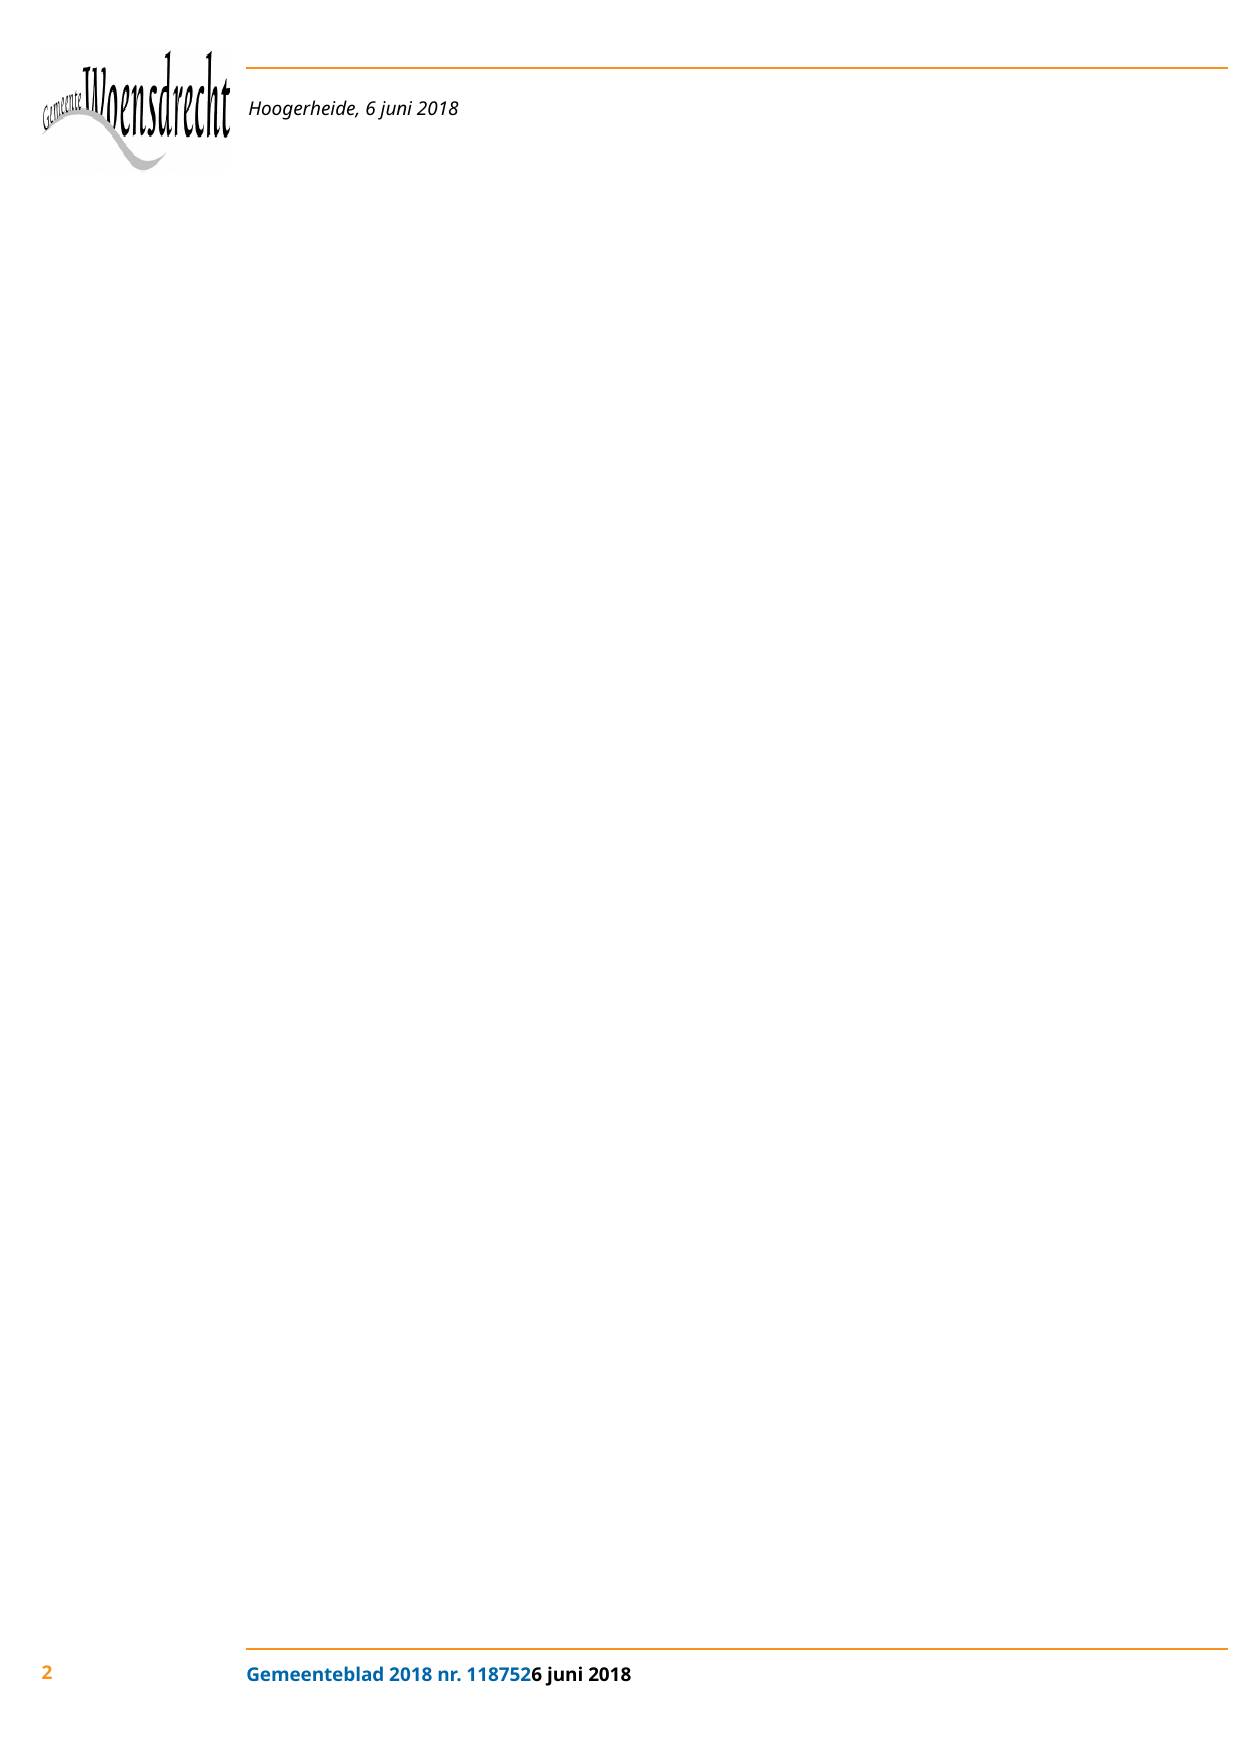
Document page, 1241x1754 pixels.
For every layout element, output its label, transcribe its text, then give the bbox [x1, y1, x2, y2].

picture [41, 47, 231, 172]
text Hoogerheide, 6 juni 2018 [248, 95, 1152, 121]
